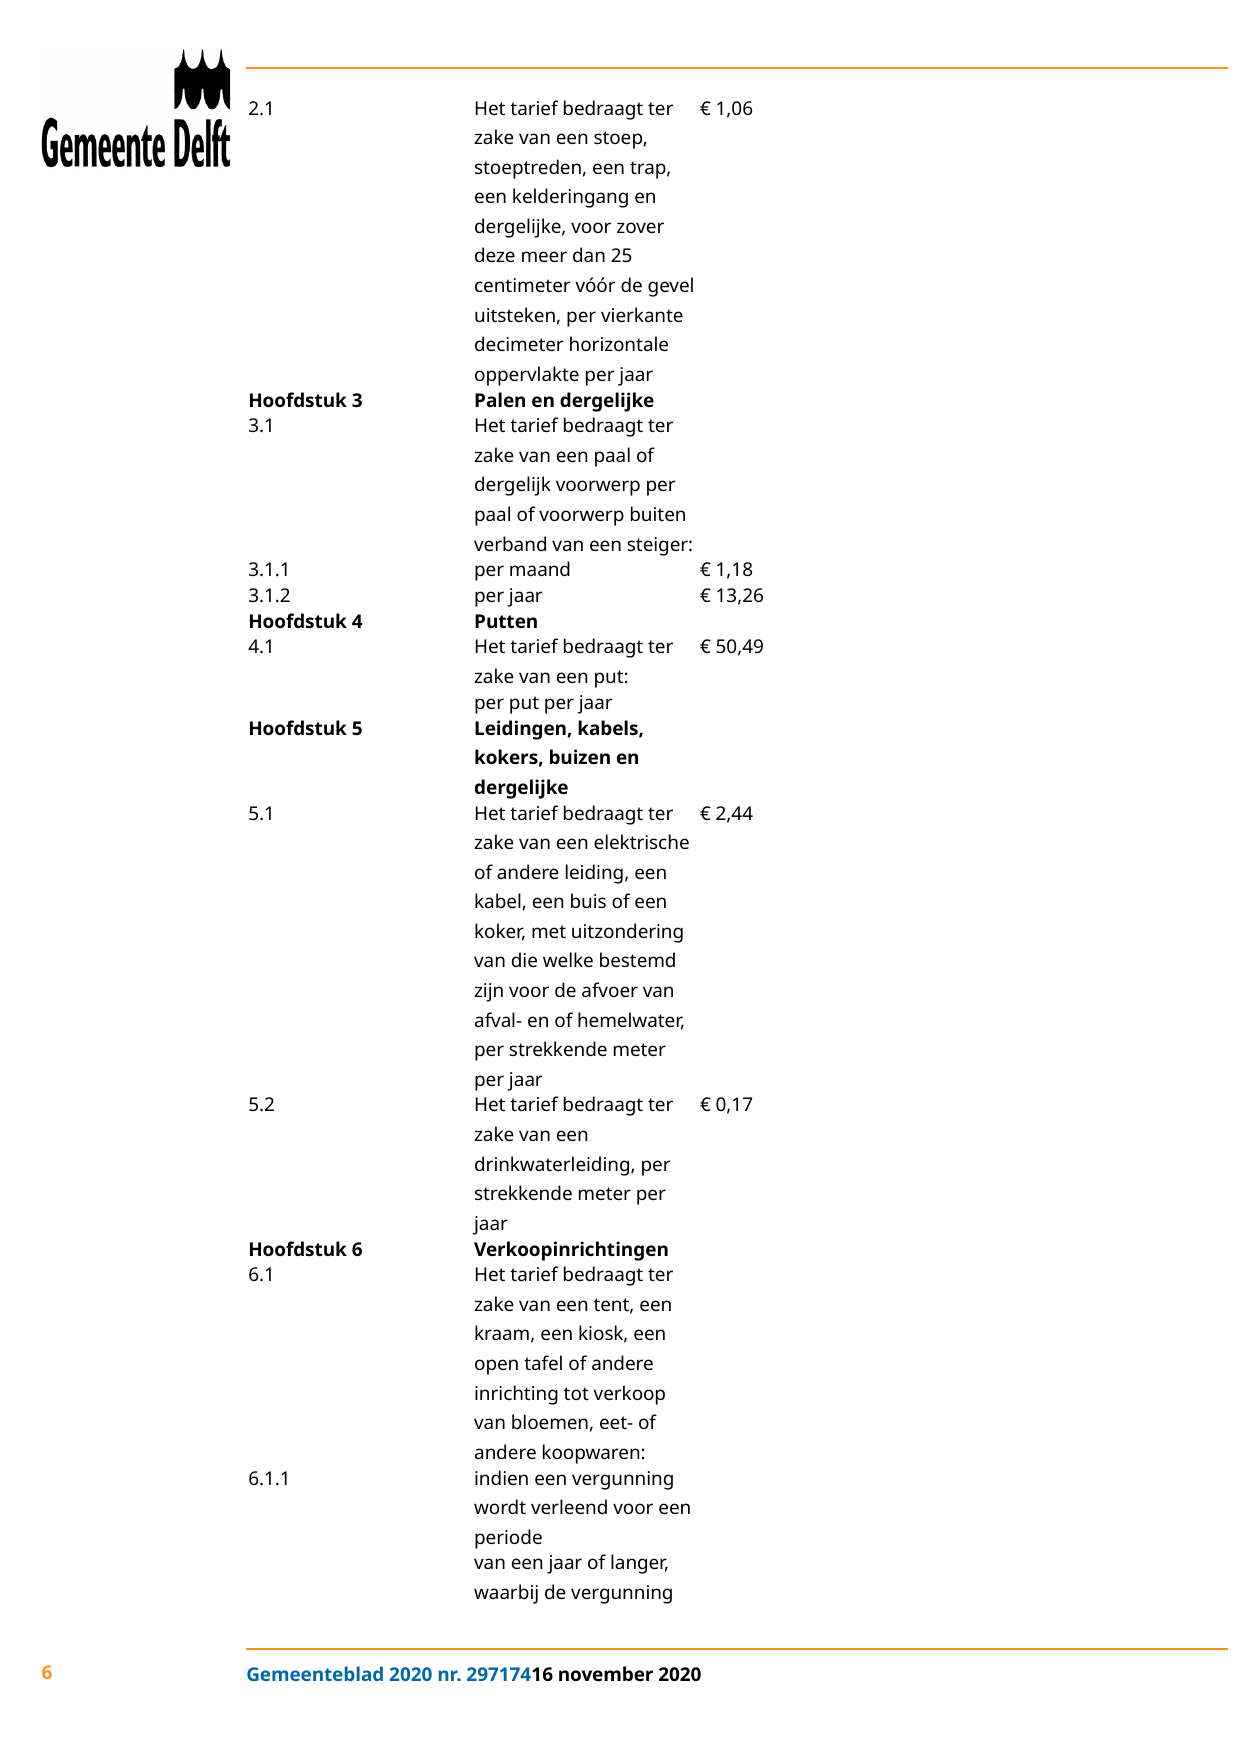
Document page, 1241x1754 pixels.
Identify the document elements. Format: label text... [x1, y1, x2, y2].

table_cell € 2,44 [700, 800, 926, 1092]
table_cell [926, 387, 1152, 412]
table_cell [926, 877, 1152, 1092]
table_cell [926, 689, 1152, 715]
table_cell € 0,17 [700, 1092, 926, 1236]
table_cell € 50,49 [700, 634, 926, 715]
table_cell [926, 557, 1152, 582]
table_cell € 1,06 [700, 95, 926, 387]
table_cell [926, 1550, 1152, 1605]
table_cell [926, 715, 1152, 800]
table_cell [926, 825, 1152, 851]
table_cell 3.1.1 [248, 557, 474, 582]
table_cell Het tarief bedraagt ter zake van een stoep, stoeptreden, een trap, een kelderingang en dergelijke, voor zover deze meer dan 25 centimeter vóór de gevel uitsteken, per vierkante decimeter horizontale oppervlakte per jaar [474, 95, 700, 387]
table_cell [926, 95, 1152, 121]
table_cell € 13,26 [700, 582, 926, 608]
table_cell 2.1 [248, 95, 474, 387]
table_cell [926, 121, 1152, 146]
table_cell Het tarief bedraagt ter zake van een put: [474, 634, 700, 689]
table_cell van een jaar of langer, waarbij de vergunning [474, 1550, 700, 1605]
table_cell [926, 1465, 1152, 1549]
table_cell 5.2 [248, 1092, 474, 1236]
table_cell [926, 146, 1152, 172]
table_cell [926, 800, 1152, 825]
table_cell [700, 1261, 926, 1465]
table_cell 5.1 [248, 800, 474, 1092]
table_cell [926, 608, 1152, 634]
table_cell Het tarief bedraagt ter zake van een elektrische of andere leiding, een kabel, een buis of een koker, met uitzondering van die welke bestemd zijn voor de afvoer van afval- en of hemelwater, per strekkende meter per jaar [474, 800, 700, 1092]
table_cell [926, 1261, 1152, 1465]
table_cell 3.1 [248, 413, 474, 557]
table_cell [700, 608, 926, 634]
table_cell 6.1 [248, 1261, 474, 1465]
table_cell indien een vergunning wordt verleend voor een periode [474, 1465, 700, 1549]
table_cell [926, 1236, 1152, 1261]
table_cell Hoofdstuk 4 [248, 608, 474, 634]
table_cell [926, 413, 1152, 557]
table_cell Palen en dergelijke [474, 387, 700, 412]
table_cell Hoofdstuk 6 [248, 1236, 474, 1261]
picture [41, 47, 231, 172]
table_cell 3.1.2 [248, 582, 474, 608]
table_cell 4.1 [248, 634, 474, 715]
table_cell [700, 413, 926, 557]
table_cell [700, 715, 926, 800]
table_cell [700, 1236, 926, 1261]
table_cell Het tarief bedraagt ter zake van een drinkwaterleiding, per strekkende meter per jaar [474, 1092, 700, 1236]
table_cell [700, 387, 926, 412]
table_cell Hoofdstuk 5 [248, 715, 474, 800]
table_cell Putten [474, 608, 700, 634]
table_cell € 1,18 [700, 557, 926, 582]
table_cell [926, 851, 1152, 877]
table_cell 6.1.1 [248, 1465, 474, 1605]
table_cell [926, 1118, 1152, 1236]
table_cell [926, 582, 1152, 608]
table_cell Leidingen, kabels, kokers, buizen en dergelijke [474, 715, 700, 800]
table_cell per put per jaar [474, 689, 700, 715]
table_cell Hoofdstuk 3 [248, 387, 474, 412]
table_cell Het tarief bedraagt ter zake van een paal of dergelijk voorwerp per paal of voorwerp buiten verband van een steiger: [474, 413, 700, 557]
table_cell per jaar [474, 582, 700, 608]
table_cell [926, 172, 1152, 387]
table_cell [926, 634, 1152, 689]
table_cell Het tarief bedraagt ter zake van een tent, een kraam, een kiosk, een open tafel of andere inrichting tot verkoop van bloemen, eet- of andere koopwaren: [474, 1261, 700, 1465]
table_cell [926, 1092, 1152, 1117]
table_cell per maand [474, 557, 700, 582]
table_cell Verkoopinrichtingen [474, 1236, 700, 1261]
table_cell [700, 1465, 926, 1605]
